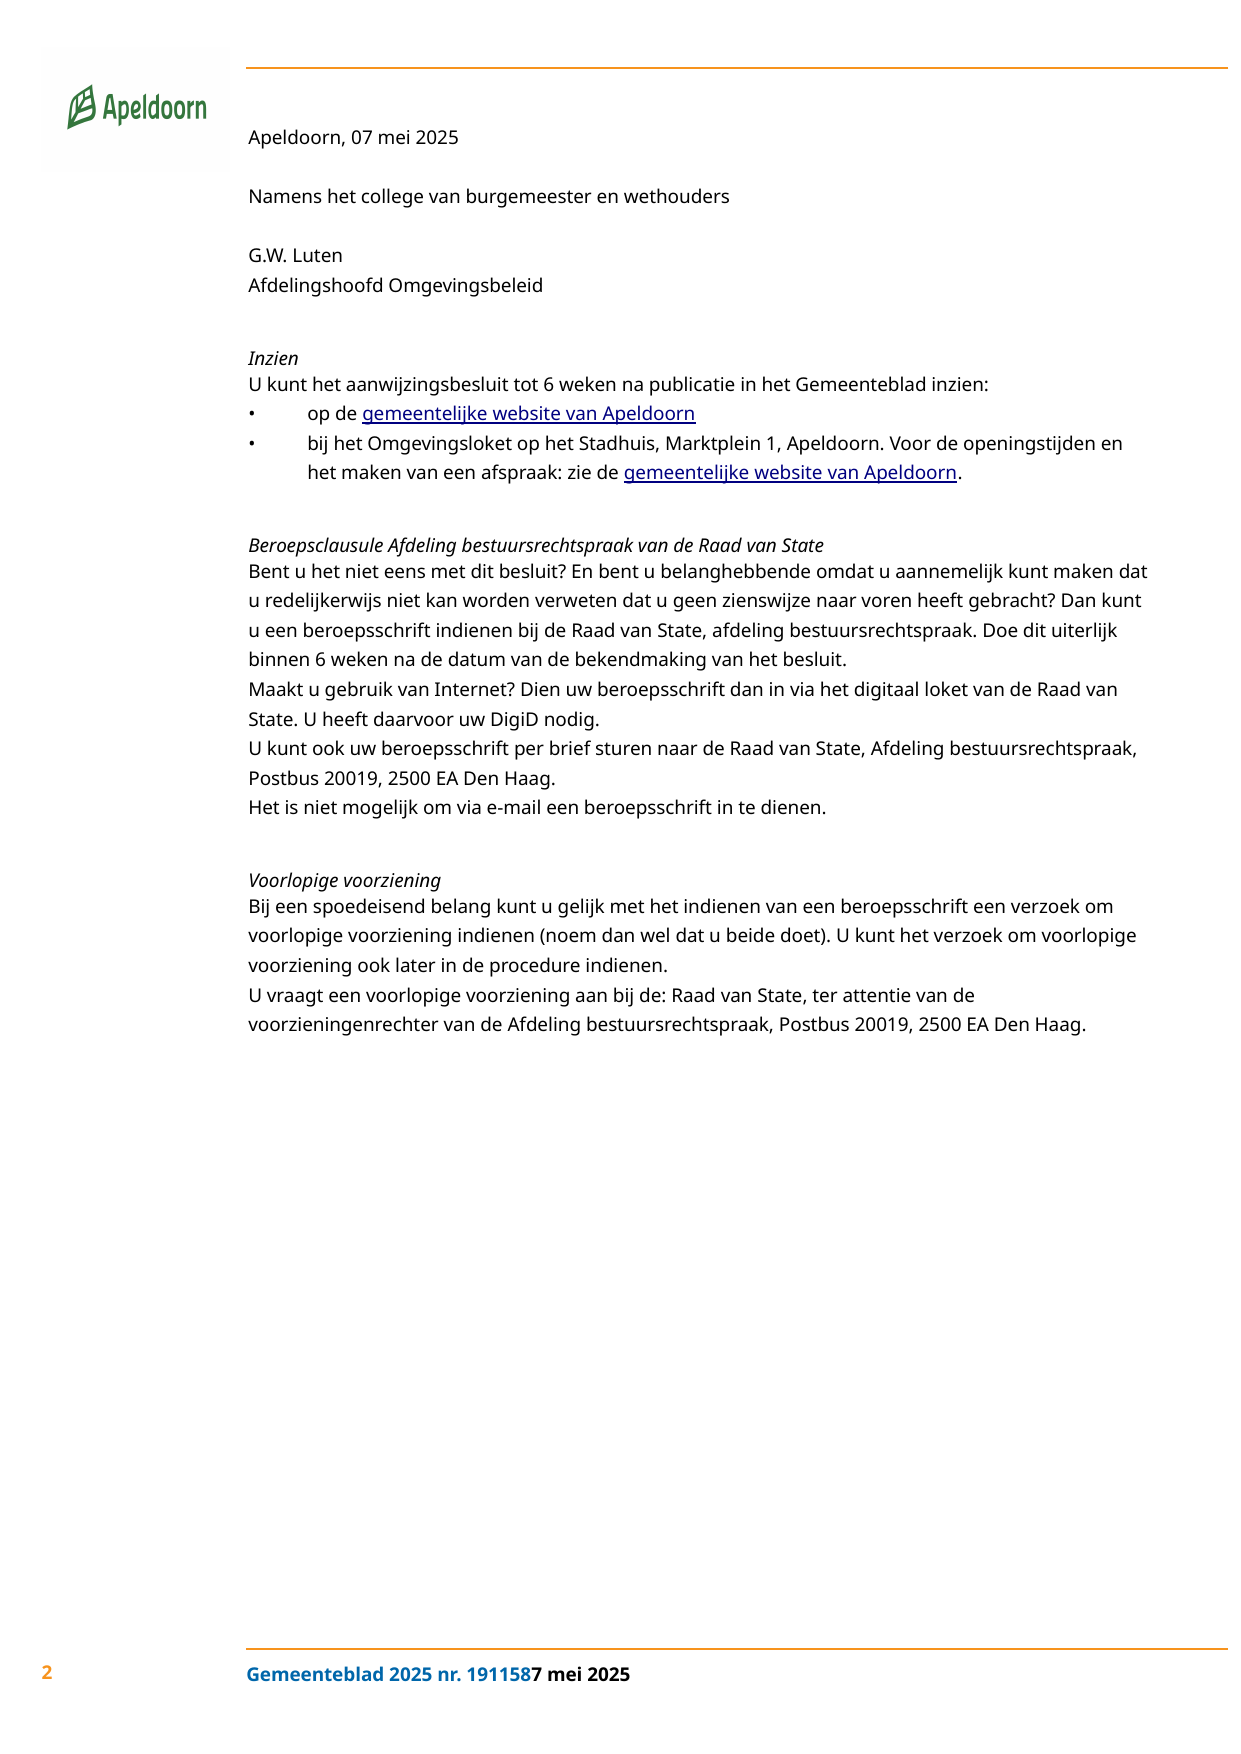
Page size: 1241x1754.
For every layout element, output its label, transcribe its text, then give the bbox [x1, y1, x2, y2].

list op de gemeentelijke website van Apeldoorn [248, 400, 1152, 426]
text U vraagt een voorlopige voorziening aan bij de: Raad van State, ter attentie van de voorzieningenrechter van de Afdeling bestuursrechtspraak, Postbus 20019, 2500 EA Den Haag. [248, 982, 1152, 1037]
text Namens het college van burgemeester en wethouders [248, 183, 1152, 209]
list bij het Omgevingsloket op het Stadhuis, Marktplein 1, Apeldoorn. Voor de openingstijden en het maken van een afspraak: zie de gemeentelijke website van Apeldoorn. [248, 430, 1152, 485]
text Bij een spoedeisend belang kunt u gelijk met het indienen van een beroepsschrift een verzoek om voorlopige voorziening indienen (noem dan wel dat u beide doet). U kunt het verzoek om voorlopige voorziening ook later in de procedure indienen. [248, 893, 1152, 978]
text Inzien [248, 345, 1152, 371]
text U kunt ook uw beroepsschrift per brief sturen naar de Raad van State, Afdeling bestuursrechtspraak, Postbus 20019, 2500 EA Den Haag. [248, 735, 1152, 791]
text Het is niet mogelijk om via e-mail een beroepsschrift in te dienen. [248, 794, 1152, 820]
text Bent u het niet eens met dit besluit? En bent u belanghebbende omdat u aannemelijk kunt maken dat u redelijkerwijs niet kan worden verweten dat u geen zienswijze naar voren heeft gebracht? Dan kunt u een beroepsschrift indienen bij de Raad van State, afdeling bestuursrechtspraak. Doe dit uiterlijk binnen 6 weken na de datum van de bekendmaking van het besluit. [248, 558, 1152, 672]
picture [41, 47, 231, 172]
text Voorlopige voorziening [248, 867, 1152, 893]
text Apeldoorn, 07 mei 2025 [248, 124, 1152, 150]
text Afdelingshoofd Omgevingsbeleid [248, 272, 1152, 298]
text G.W. Luten [248, 243, 1152, 268]
text Maakt u gebruik van Internet? Dien uw beroepsschrift dan in via het digitaal loket van de Raad van State. U heeft daarvoor uw DigiD nodig. [248, 676, 1152, 732]
text U kunt het aanwijzingsbesluit tot 6 weken na publicatie in het Gemeenteblad inzien: [248, 371, 1152, 396]
text Beroepsclausule Afdeling bestuursrechtspraak van de Raad van State [248, 532, 1152, 558]
